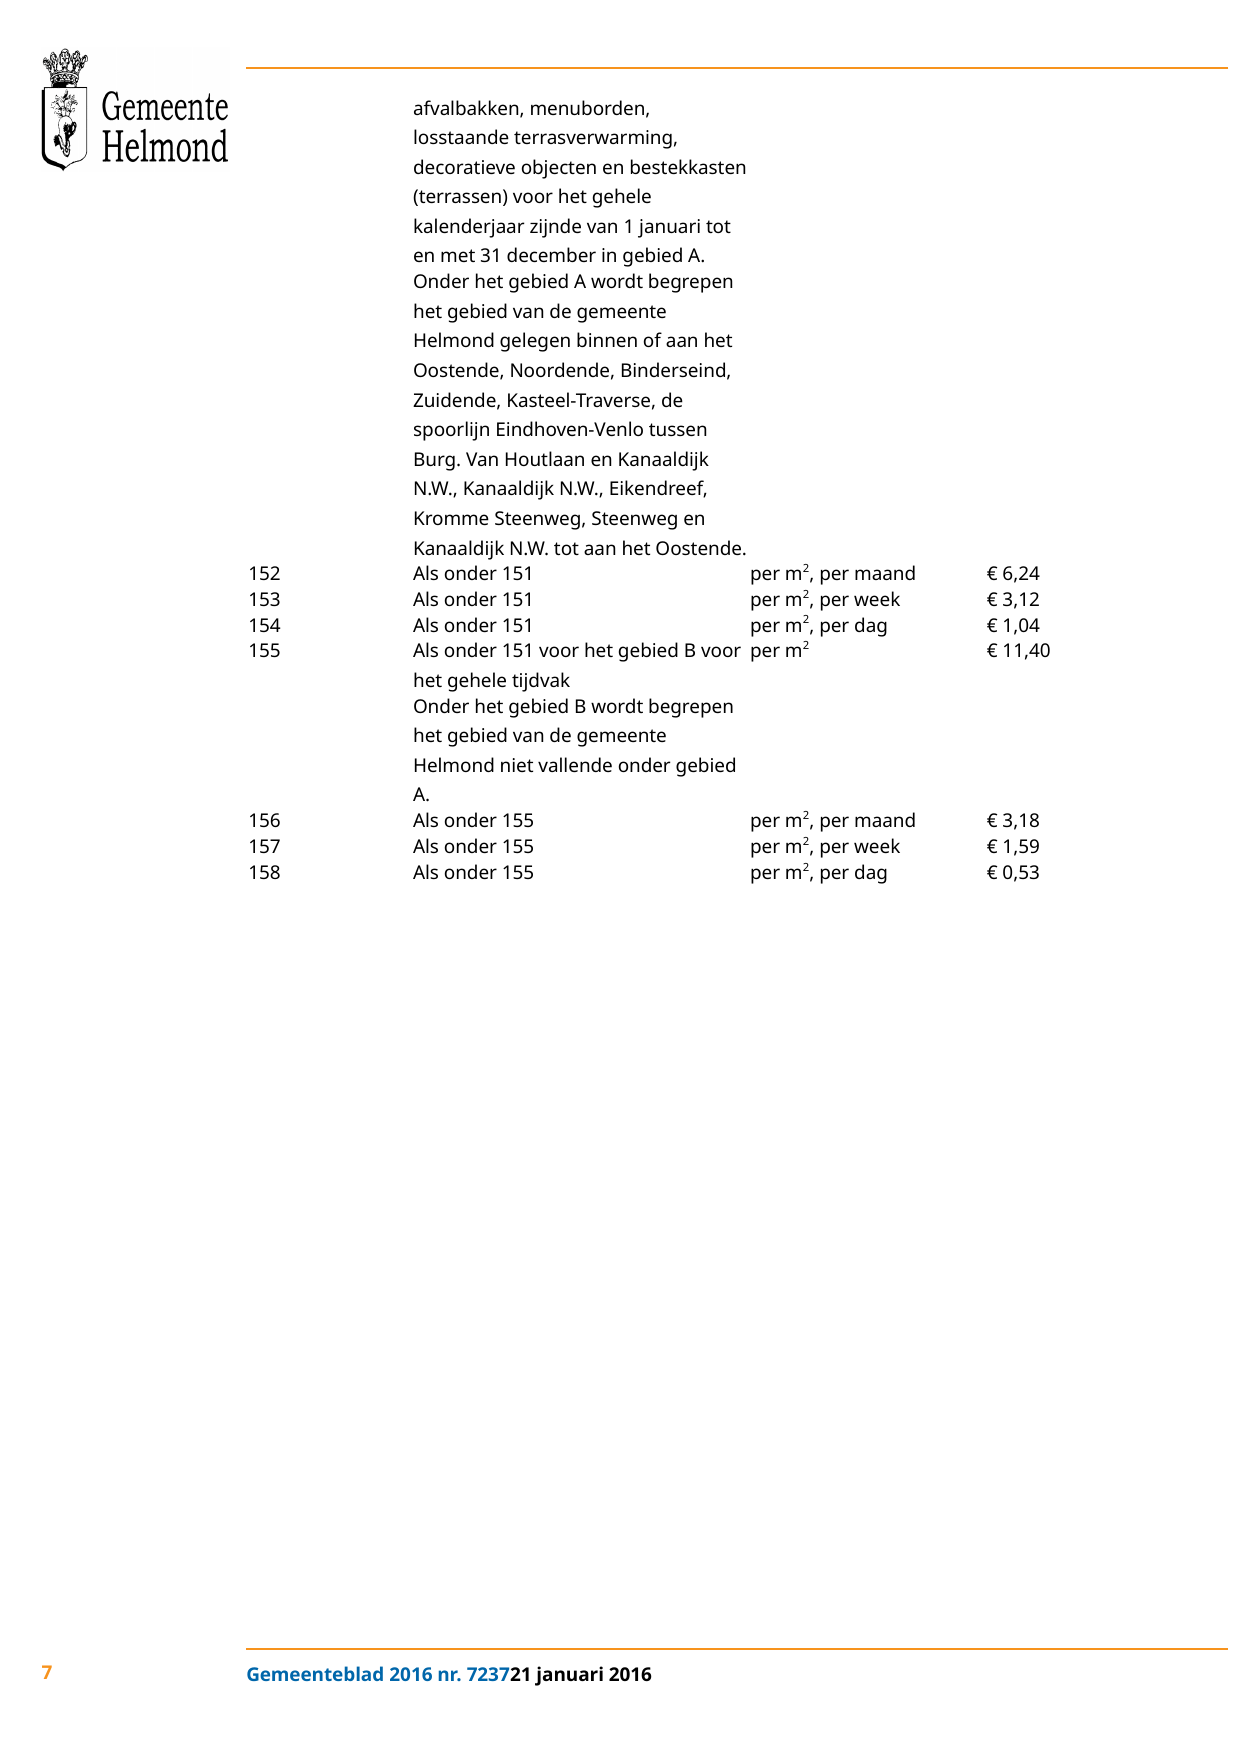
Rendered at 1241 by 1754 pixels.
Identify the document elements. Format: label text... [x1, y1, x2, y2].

table_cell [248, 693, 413, 807]
table_cell Onder het gebied A wordt begrepen het gebied van de gemeente Helmond gelegen binnen of aan het Oostende, Noordende, Binderseind, Zuidende, Kasteel-Traverse, de spoorlijn Eindhoven-Venlo tussen Burg. Van Houtlaan en Kanaaldijk N.W., Kanaaldijk N.W., Eikendreef, Kromme Steenweg, Steenweg en Kanaaldijk N.W. tot aan het Oostende. [413, 269, 750, 560]
table_cell 153 [248, 586, 413, 612]
table_cell [750, 269, 987, 560]
table_cell [987, 95, 1152, 268]
table_cell 157 [248, 833, 413, 859]
table_cell per m2, per maand [750, 560, 987, 586]
table_cell € 1,04 [987, 612, 1152, 638]
table_cell 158 [248, 859, 413, 884]
table_cell per m2, per maand [750, 808, 987, 833]
table_cell € 6,24 [987, 560, 1152, 586]
table_cell Onder het gebied B wordt begrepen het gebied van de gemeente Helmond niet vallende onder gebied A. [413, 693, 750, 807]
table_cell [248, 95, 413, 268]
table_cell per m2, per dag [750, 612, 987, 638]
table_cell 155 [248, 638, 413, 693]
table_cell Als onder 155 [413, 833, 750, 859]
table_cell [750, 693, 987, 807]
table_cell Als onder 151 voor het gebied B voor het gehele tijdvak [413, 638, 750, 693]
table_cell Als onder 155 [413, 808, 750, 833]
table_cell Als onder 155 [413, 859, 750, 884]
table_cell afvalbakken, menuborden, losstaande terrasverwarming, decoratieve objecten en bestekkasten (terrassen) voor het gehele kalenderjaar zijnde van 1 januari tot en met 31 december in gebied A. [413, 95, 750, 268]
table_cell per m2 [750, 638, 987, 693]
table_cell per m2, per week [750, 833, 987, 859]
table_cell € 3,12 [987, 586, 1152, 612]
table_cell € 0,53 [987, 859, 1152, 884]
table_cell € 3,18 [987, 808, 1152, 833]
table_cell [987, 269, 1152, 560]
table_cell [248, 269, 413, 560]
table_cell per m2, per dag [750, 859, 987, 884]
table_cell [987, 693, 1152, 807]
table_cell 154 [248, 612, 413, 638]
table_cell Als onder 151 [413, 586, 750, 612]
table_cell 156 [248, 808, 413, 833]
table_cell [750, 95, 987, 268]
table_cell 152 [248, 560, 413, 586]
table_cell € 11,40 [987, 638, 1152, 693]
picture [41, 47, 231, 172]
table_cell € 1,59 [987, 833, 1152, 859]
table_cell Als onder 151 [413, 560, 750, 586]
table_cell per m2, per week [750, 586, 987, 612]
table_cell Als onder 151 [413, 612, 750, 638]
